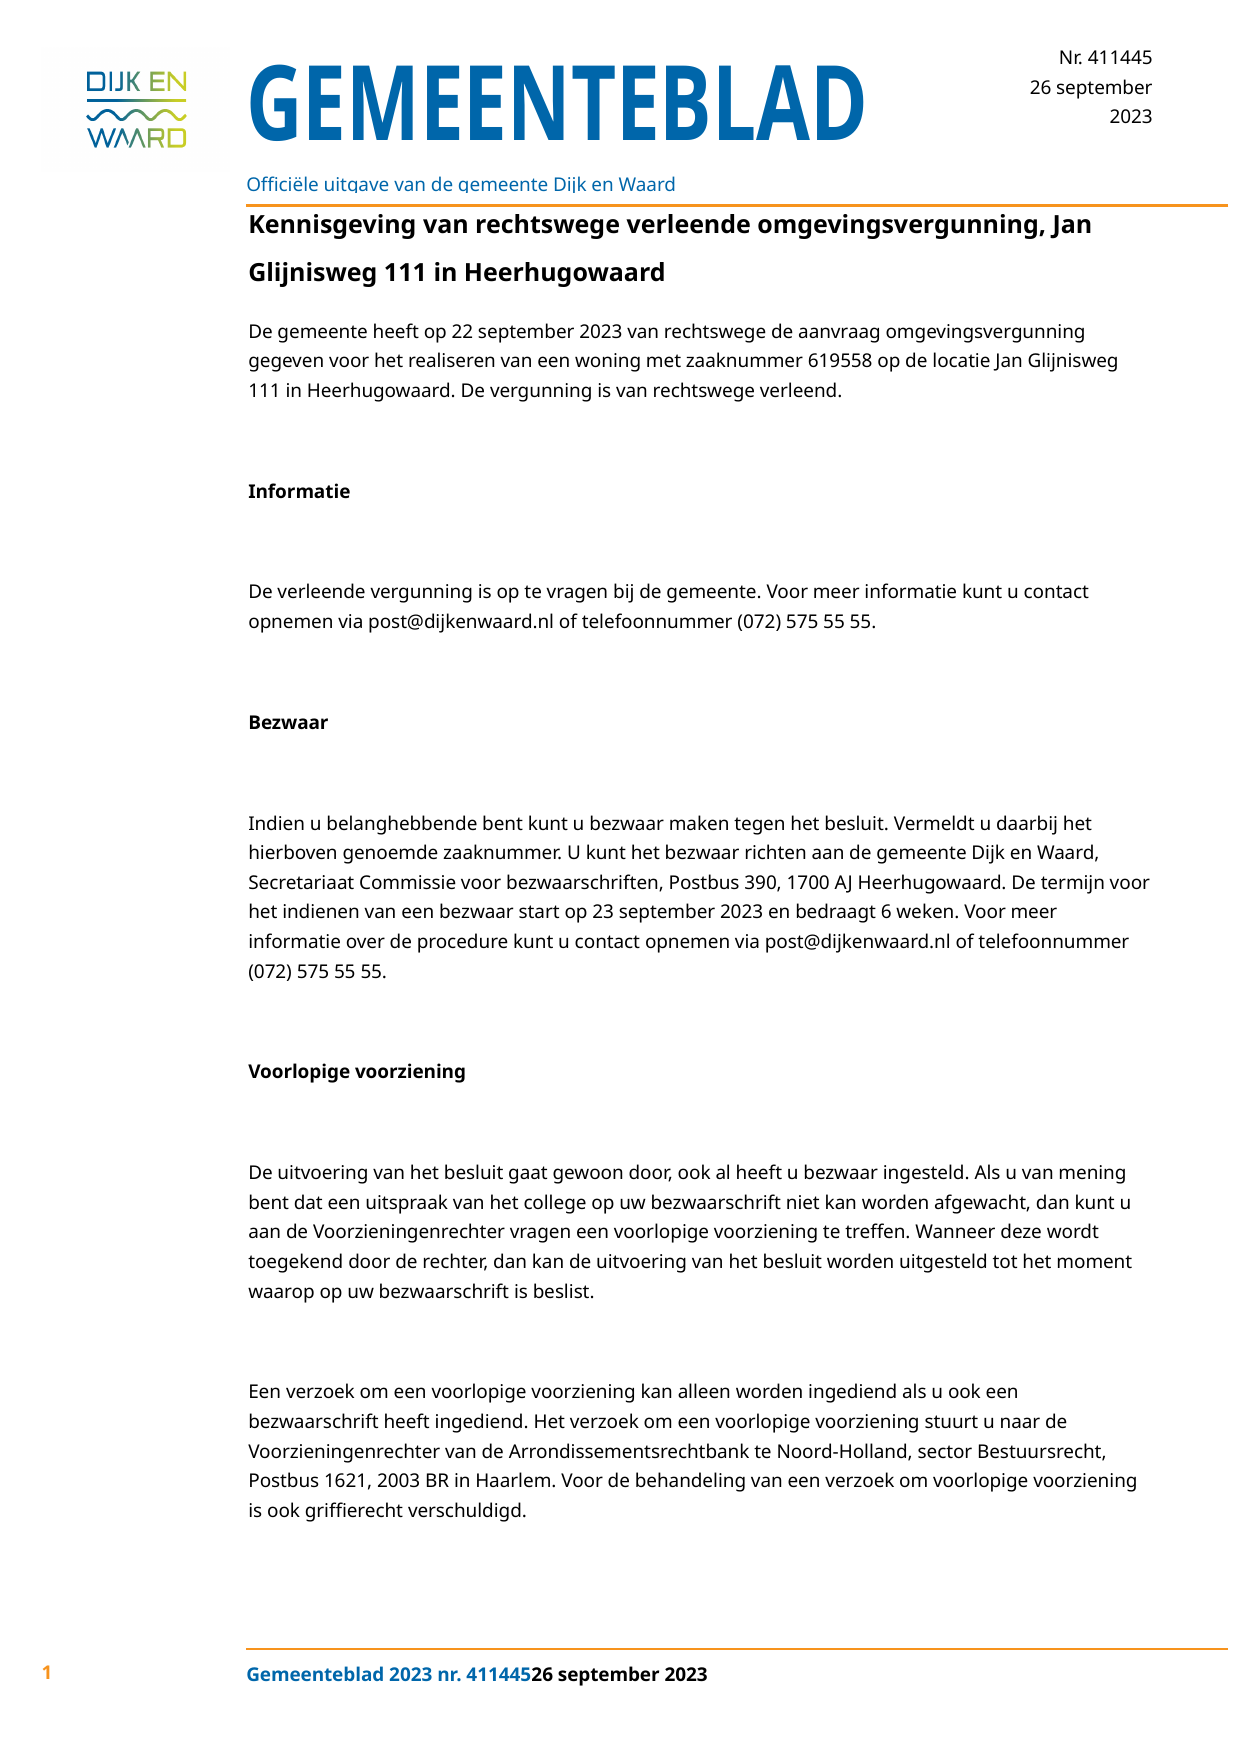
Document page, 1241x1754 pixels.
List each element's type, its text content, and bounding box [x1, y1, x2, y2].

text Voorlopige voorziening [248, 1059, 1152, 1084]
text Informatie [248, 478, 1152, 504]
text De uitvoering van het besluit gaat gewoon door, ook al heeft u bezwaar ingesteld. Als u van mening bent dat een uitspraak van het college op uw bezwaarschrift niet kan worden afgewacht, dan kunt u aan de Voorzieningenrechter vragen een voorlopige voorziening te treffen. Wanneer deze wordt toegekend door de rechter, dan kan de uitvoering van het besluit worden uitgesteld tot het moment waarop op uw bezwaarschrift is beslist. [248, 1159, 1152, 1304]
picture [41, 47, 231, 172]
text Bezwaar [248, 709, 1152, 735]
text Kennisgeving van rechtswege verleende omgevingsvergunning, Jan Glijnisweg 111 in Heerhugowaard [248, 207, 1152, 288]
text Indien u belanghebbende bent kunt u bezwaar maken tegen het besluit. Vermeldt u daarbij het hierboven genoemde zaaknummer. U kunt het bezwaar richten aan de gemeente Dijk en Waard, Secretariaat Commissie voor bezwaarschriften, Postbus 390, 1700 AJ Heerhugowaard. De termijn voor het indienen van een bezwaar start op 23 september 2023 en bedraagt 6 weken. Voor meer informatie over de procedure kunt u contact opnemen via post@dijkenwaard.nl of telefoonnummer (072) 575 55 55. [248, 810, 1152, 984]
text De verleende vergunning is op te vragen bij de gemeente. Voor meer informatie kunt u contact opnemen via post@dijkenwaard.nl of telefoonnummer (072) 575 55 55. [248, 579, 1152, 634]
text Een verzoek om een voorlopige voorziening kan alleen worden ingediend als u ook een bezwaarschrift heeft ingediend. Het verzoek om een voorlopige voorziening stuurt u naar de Voorzieningenrechter van de Arrondissementsrechtbank te Noord-Holland, sector Bestuursrecht, Postbus 1621, 2003 BR in Haarlem. Voor de behandeling van een verzoek om voorlopige voorziening is ook griffierecht verschuldigd. [248, 1379, 1152, 1523]
text De gemeente heeft op 22 september 2023 van rechtswege de aanvraag omgevingsvergunning gegeven voor het realiseren van een woning met zaaknummer 619558 op de locatie Jan Glijnisweg 111 in Heerhugowaard. De vergunning is van rechtswege verleend. [248, 318, 1152, 403]
